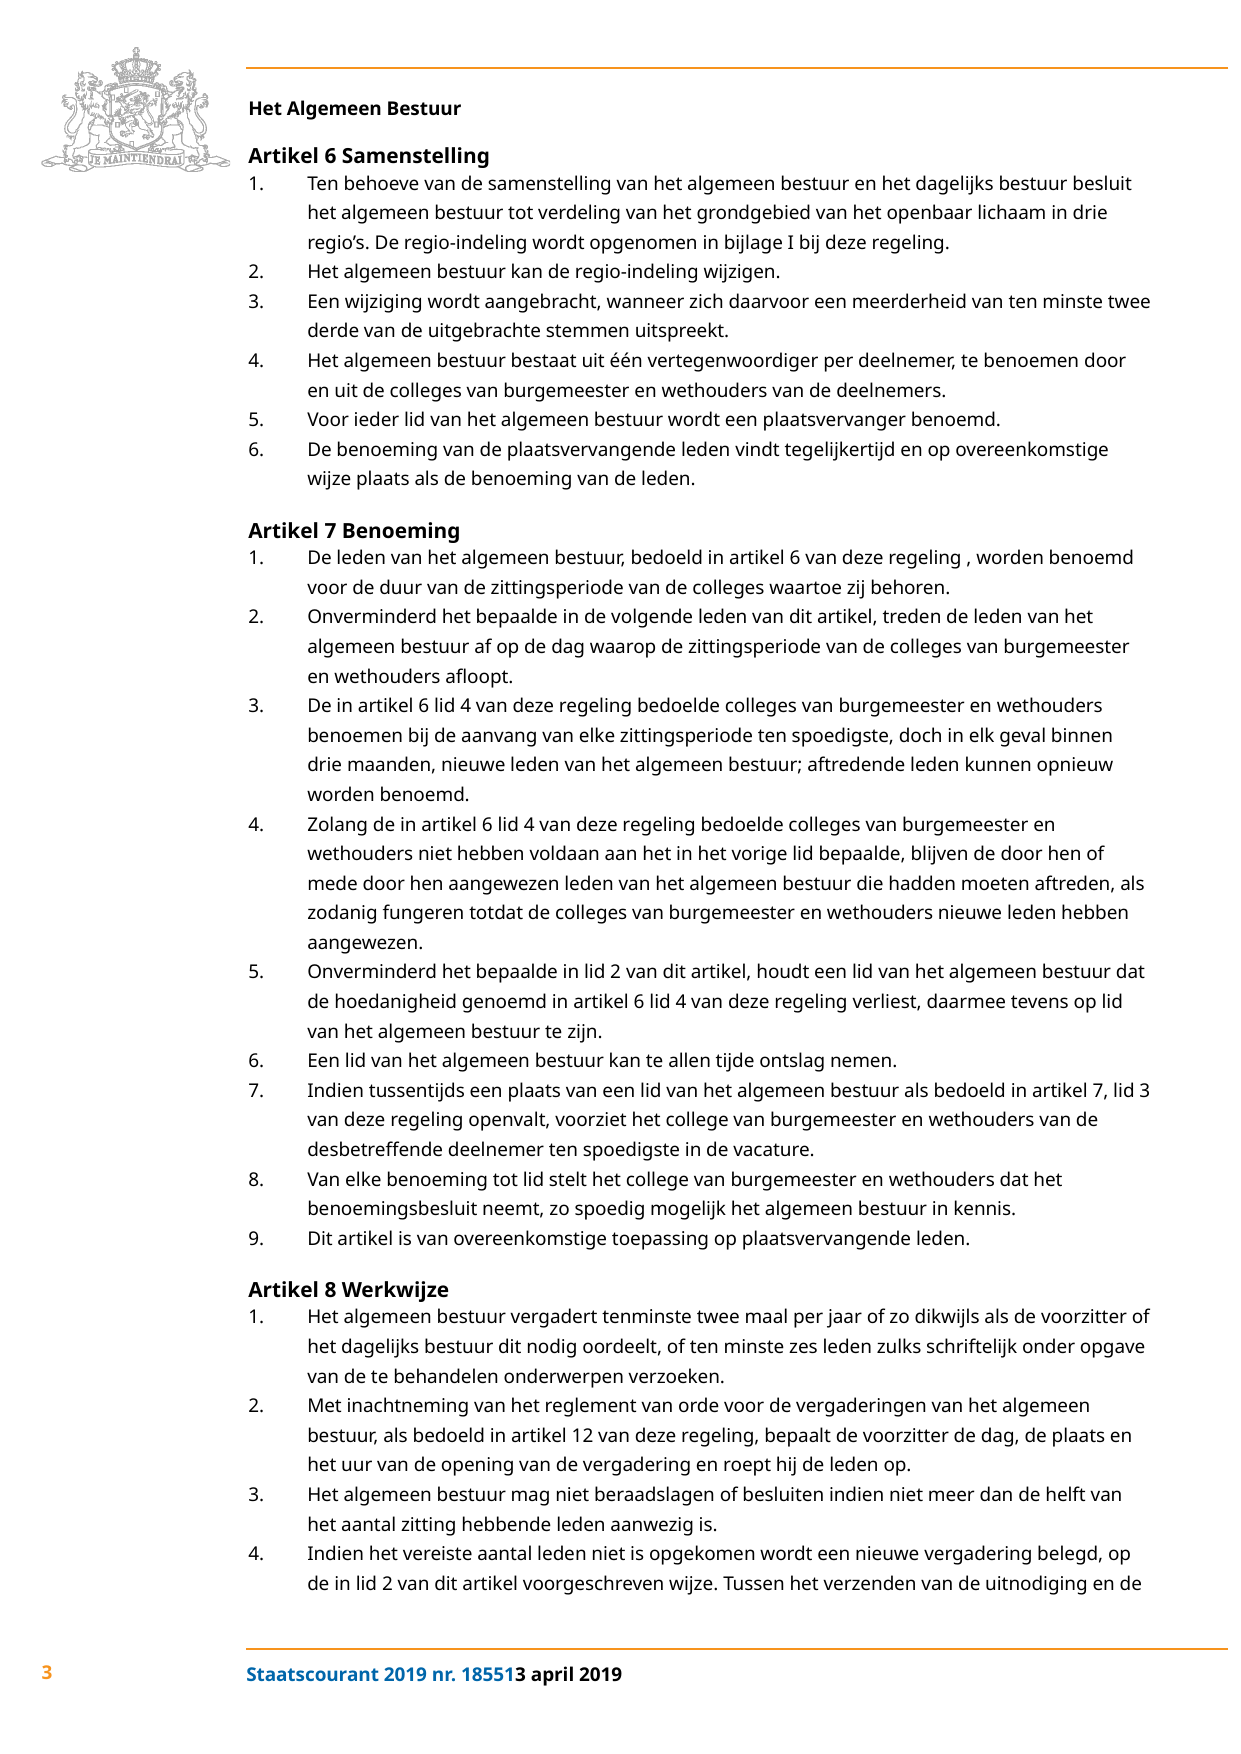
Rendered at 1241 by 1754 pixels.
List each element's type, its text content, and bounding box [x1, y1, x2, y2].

list Het algemeen bestuur mag niet beraadslagen of besluiten indien niet meer dan de helft van het aantal zitting hebbende leden aanwezig is. [248, 1481, 1152, 1537]
list Voor ieder lid van het algemeen bestuur wordt een plaatsvervanger benoemd. [248, 406, 1152, 432]
list Het algemeen bestuur bestaat uit één vertegenwoordiger per deelnemer, te benoemen door en uit de colleges van burgemeester en wethouders van de deelnemers. [248, 347, 1152, 403]
text Artikel 7 Benoeming [248, 516, 1152, 544]
text Artikel 6 Samenstelling [248, 141, 1152, 170]
list Het algemeen bestuur vergadert tenminste twee maal per jaar of zo dikwijls als de voorzitter of het dagelijks bestuur dit nodig oordeelt, of ten minste zes leden zulks schriftelijk onder opgave van de te behandelen onderwerpen verzoeken. [248, 1304, 1152, 1389]
list Indien tussentijds een plaats van een lid van het algemeen bestuur als bedoeld in artikel 7, lid 3 van deze regeling openvalt, voorziet het college van burgemeester en wethouders van de desbetreffende deelnemer ten spoedigste in de vacature. [248, 1077, 1152, 1162]
text Artikel 8 Werkwijze [248, 1275, 1152, 1304]
list Ten behoeve van de samenstelling van het algemeen bestuur en het dagelijks bestuur besluit het algemeen bestuur tot verdeling van het grondgebied van het openbaar lichaam in drie regio’s. De regio-indeling wordt opgenomen in bijlage I bij deze regeling. [248, 170, 1152, 255]
picture [41, 47, 231, 172]
list Met inachtneming van het reglement van orde voor de vergaderingen van het algemeen bestuur, als bedoeld in artikel 12 van deze regeling, bepaalt de voorzitter de dag, de plaats en het uur van de opening van de vergadering en roept hij de leden op. [248, 1392, 1152, 1477]
text Het Algemeen Bestuur [248, 95, 1152, 121]
list De in artikel 6 lid 4 van deze regeling bedoelde colleges van burgemeester en wethouders benoemen bij de aanvang van elke zittingsperiode ten spoedigste, doch in elk geval binnen drie maanden, nieuwe leden van het algemeen bestuur; aftredende leden kunnen opnieuw worden benoemd. [248, 692, 1152, 807]
list Het algemeen bestuur kan de regio-indeling wijzigen. [248, 258, 1152, 284]
list De leden van het algemeen bestuur, bedoeld in artikel 6 van deze regeling , worden benoemd voor de duur van de zittingsperiode van de colleges waartoe zij behoren. [248, 544, 1152, 600]
list Onverminderd het bepaalde in lid 2 van dit artikel, houdt een lid van het algemeen bestuur dat de hoedanigheid genoemd in artikel 6 lid 4 van deze regeling verliest, daarmee tevens op lid van het algemeen bestuur te zijn. [248, 959, 1152, 1043]
list De benoeming van de plaatsvervangende leden vindt tegelijkertijd en op overeenkomstige wijze plaats als de benoeming van de leden. [248, 436, 1152, 491]
list Onverminderd het bepaalde in de volgende leden van dit artikel, treden de leden van het algemeen bestuur af op de dag waarop de zittingsperiode van de colleges van burgemeester en wethouders afloopt. [248, 604, 1152, 688]
list Een wijziging wordt aangebracht, wanneer zich daarvoor een meerderheid van ten minste twee derde van de uitgebrachte stemmen uitspreekt. [248, 288, 1152, 343]
list Van elke benoeming tot lid stelt het college van burgemeester en wethouders dat het benoemingsbesluit neemt, zo spoedig mogelijk het algemeen bestuur in kennis. [248, 1166, 1152, 1221]
list Een lid van het algemeen bestuur kan te allen tijde ontslag nemen. [248, 1047, 1152, 1073]
list Dit artikel is van overeenkomstige toepassing op plaatsvervangende leden. [248, 1225, 1152, 1251]
list Indien het vereiste aantal leden niet is opgekomen wordt een nieuwe vergadering belegd, op de in lid 2 van dit artikel voorgeschreven wijze. Tussen het verzenden van de uitnodiging en de [248, 1540, 1152, 1596]
list Zolang de in artikel 6 lid 4 van deze regeling bedoelde colleges van burgemeester en wethouders niet hebben voldaan aan het in het vorige lid bepaalde, blijven de door hen of mede door hen aangewezen leden van het algemeen bestuur die hadden moeten aftreden, als zodanig fungeren totdat de colleges van burgemeester en wethouders nieuwe leden hebben aangewezen. [248, 811, 1152, 955]
